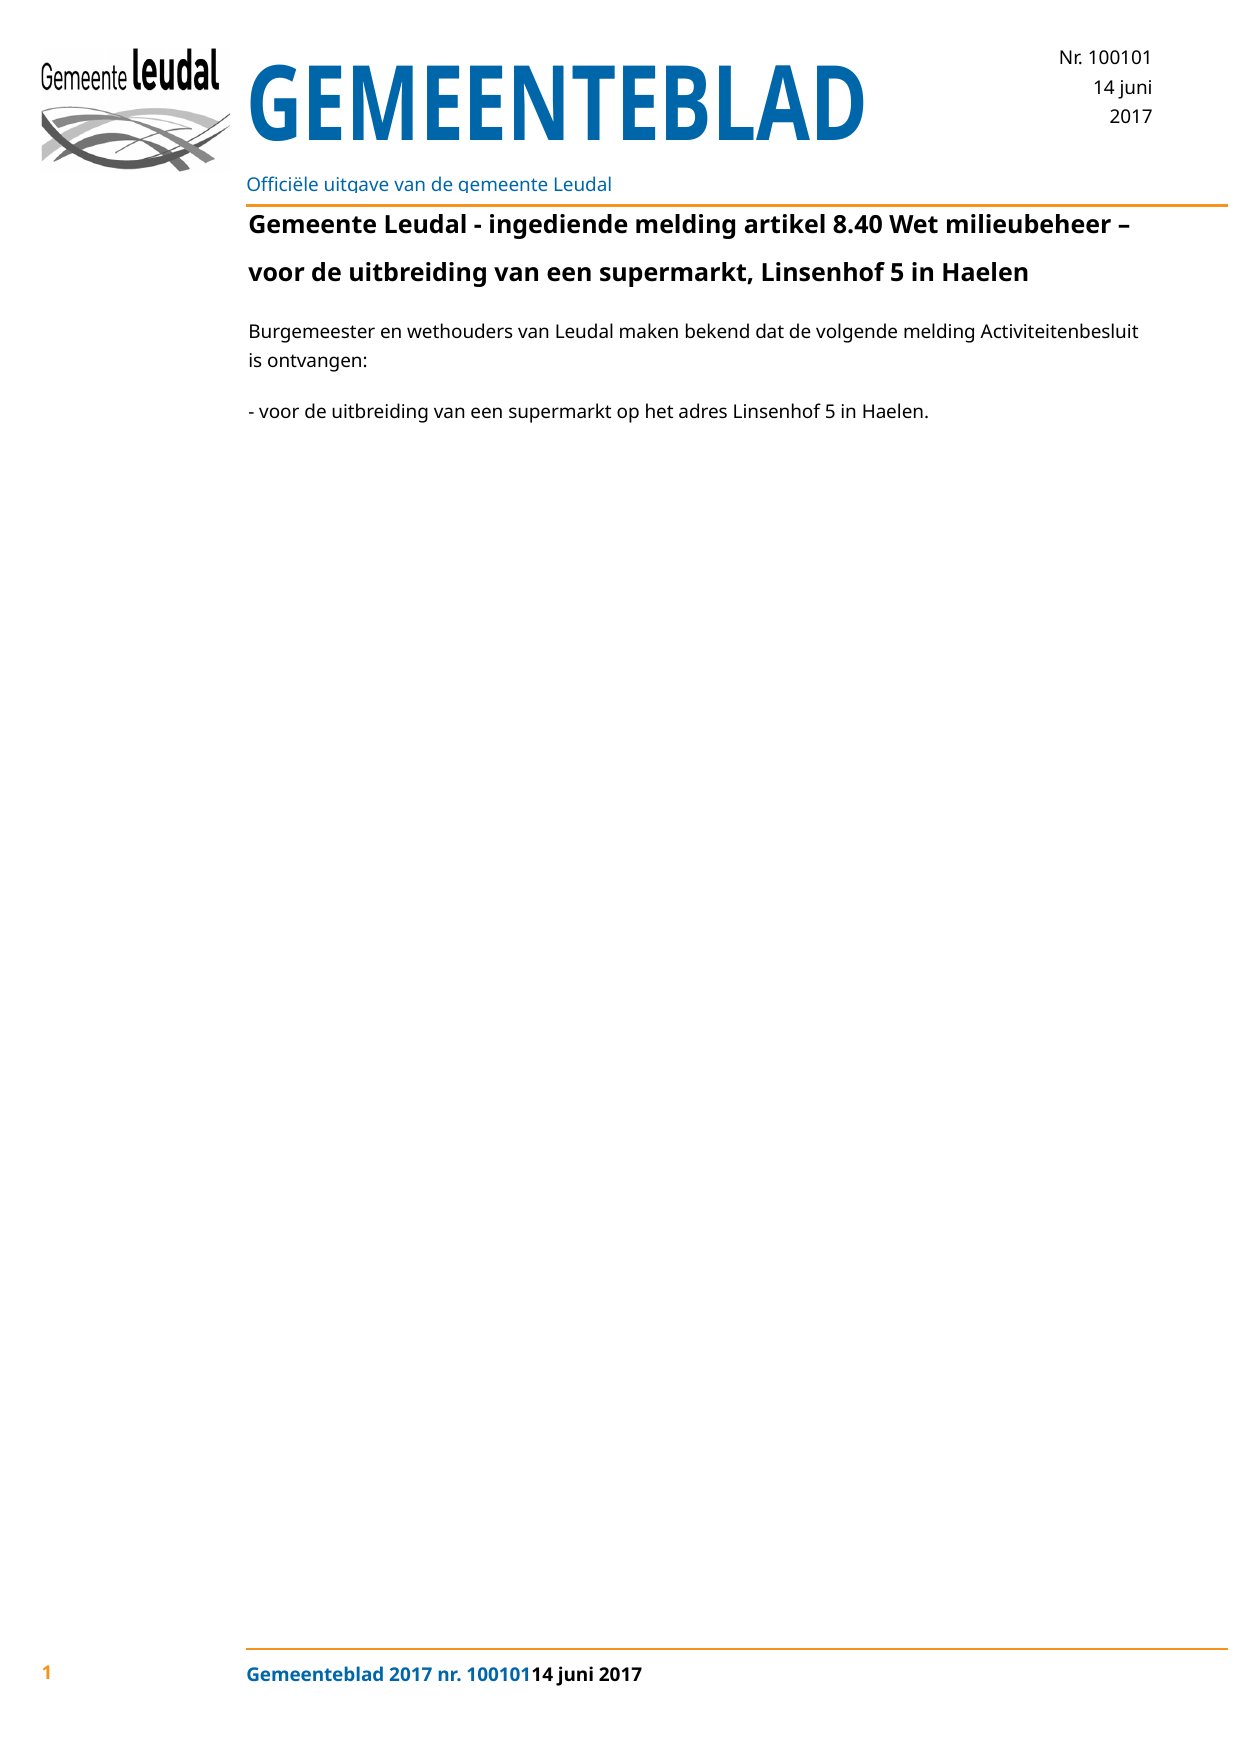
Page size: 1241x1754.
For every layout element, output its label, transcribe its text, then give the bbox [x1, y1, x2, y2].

text - voor de uitbreiding van een supermarkt op het adres Linsenhof 5 in Haelen. [248, 398, 1152, 424]
text Gemeente Leudal - ingediende melding artikel 8.40 Wet milieubeheer – voor de uitbreiding van een supermarkt, Linsenhof 5 in Haelen [248, 207, 1152, 288]
picture [41, 47, 231, 172]
text Burgemeester en wethouders van Leudal maken bekend dat de volgende melding Activiteitenbesluit is ontvangen: [248, 318, 1152, 373]
